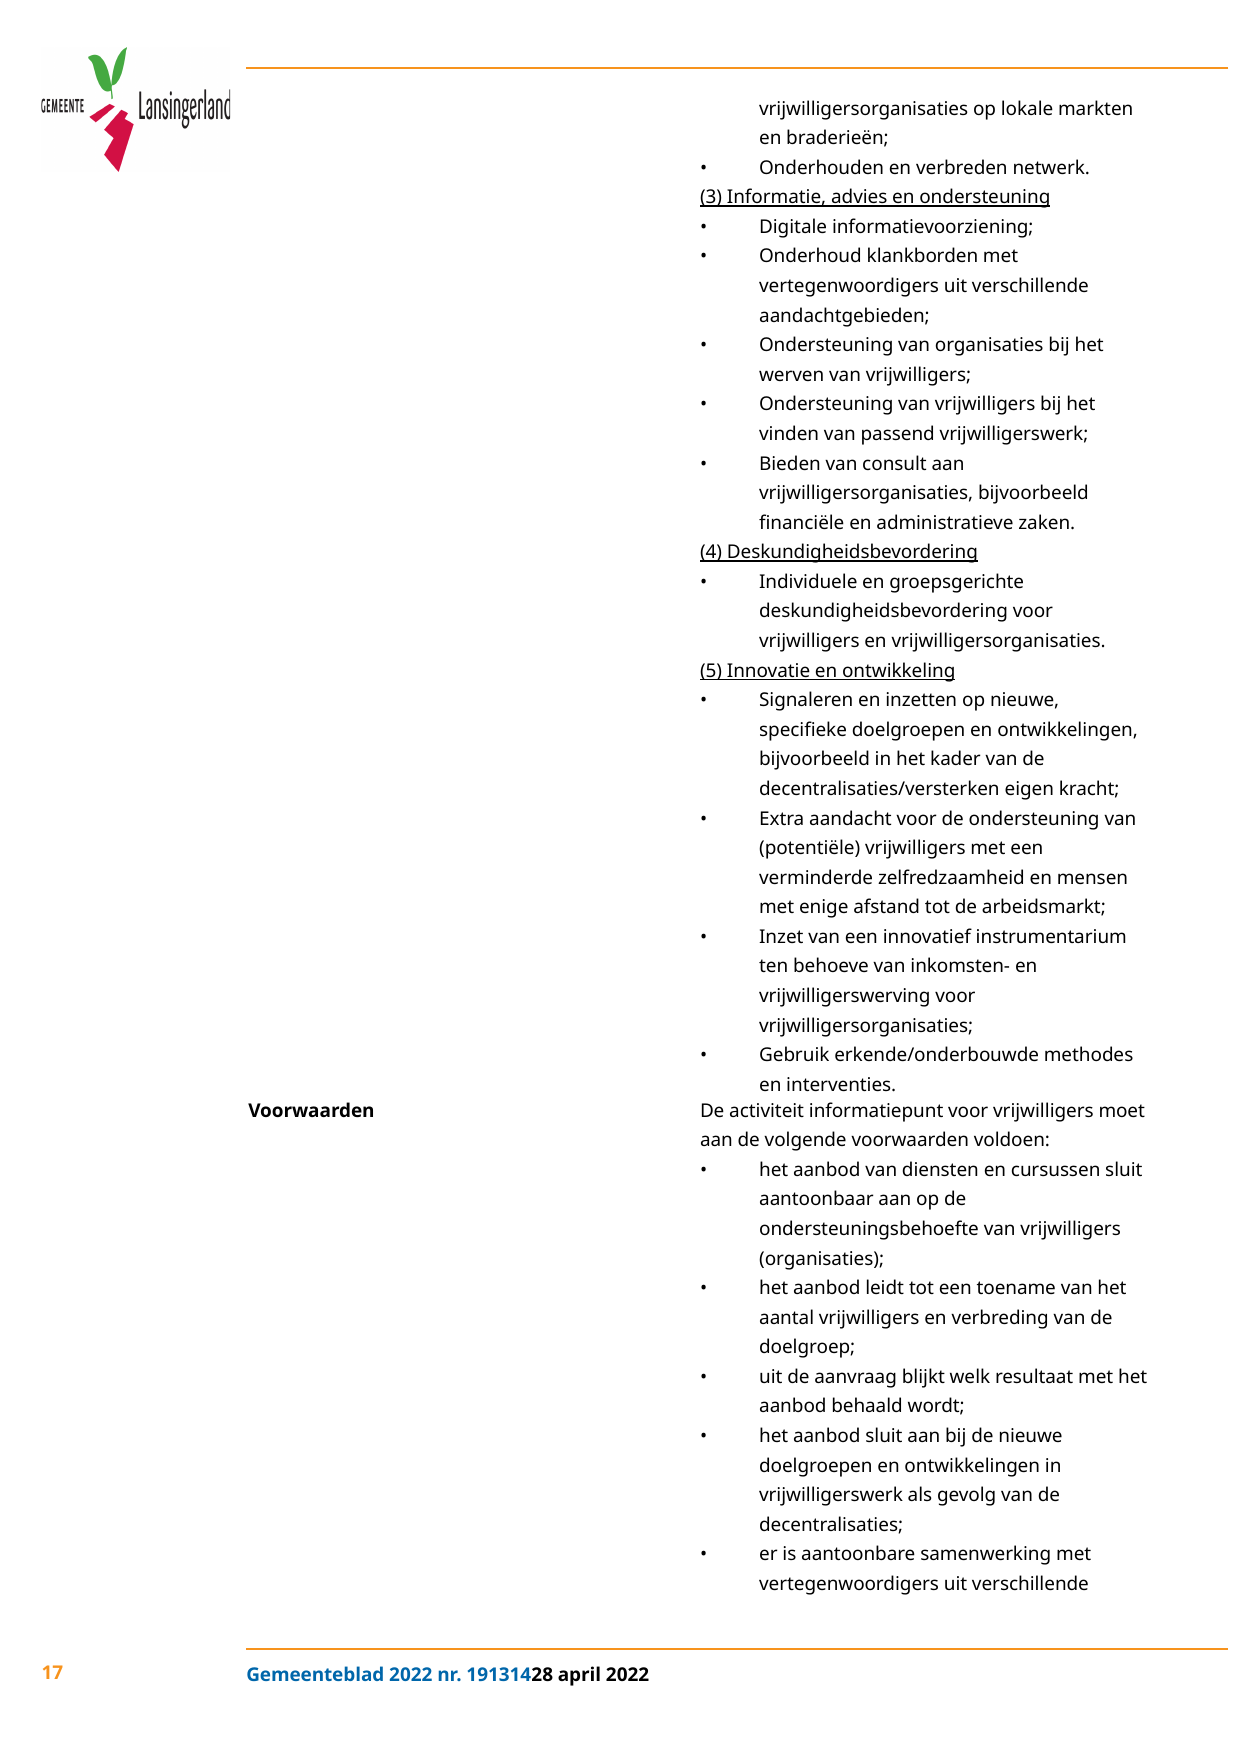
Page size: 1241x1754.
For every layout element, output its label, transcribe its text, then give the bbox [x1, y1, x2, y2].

table_cell vrijwilligersorganisaties op lokale markten en braderieën; Onderhouden en verbreden netwerk. (3) Informatie, advies en ondersteuning Digitale informatievoorziening; Onderhoud klankborden met vertegenwoordigers uit verschillende aandachtgebieden; Ondersteuning van organisaties bij het werven van vrijwilligers; Ondersteuning van vrijwilligers bij het vinden van passend vrijwilligerswerk; Bieden van consult aan vrijwilligersorganisaties, bijvoorbeeld financiële en administratieve zaken. (4) Deskundigheidsbevordering Individuele en groepsgerichte deskundigheidsbevordering voor vrijwilligers en vrijwilligersorganisaties. (5) Innovatie en ontwikkeling Signaleren en inzetten op nieuwe, specifieke doelgroepen en ontwikkelingen, bijvoorbeeld in het kader van de decentralisaties/versterken eigen kracht; Extra aandacht voor de ondersteuning van (potentiële) vrijwilligers met een verminderde zelfredzaamheid en mensen met enige afstand tot de arbeidsmarkt; Inzet van een innovatief instrumentarium ten behoeve van inkomsten- en vrijwilligerswerving voor vrijwilligersorganisaties; Gebruik erkende/onderbouwde methodes en interventies. [700, 95, 1152, 1097]
table_cell [248, 95, 700, 1097]
picture [41, 47, 231, 172]
table_cell Voorwaarden [248, 1097, 700, 1596]
table_cell De activiteit informatiepunt voor vrijwilligers moet aan de volgende voorwaarden voldoen: het aanbod van diensten en cursussen sluit aantoonbaar aan op de ondersteuningsbehoefte van vrijwilligers (organisaties); het aanbod leidt tot een toename van het aantal vrijwilligers en verbreding van de doelgroep; uit de aanvraag blijkt welk resultaat met het aanbod behaald wordt; het aanbod sluit aan bij de nieuwe doelgroepen en ontwikkelingen in vrijwilligerswerk als gevolg van de decentralisaties; er is aantoonbare samenwerking met vertegenwoordigers uit verschillende [700, 1097, 1152, 1596]
